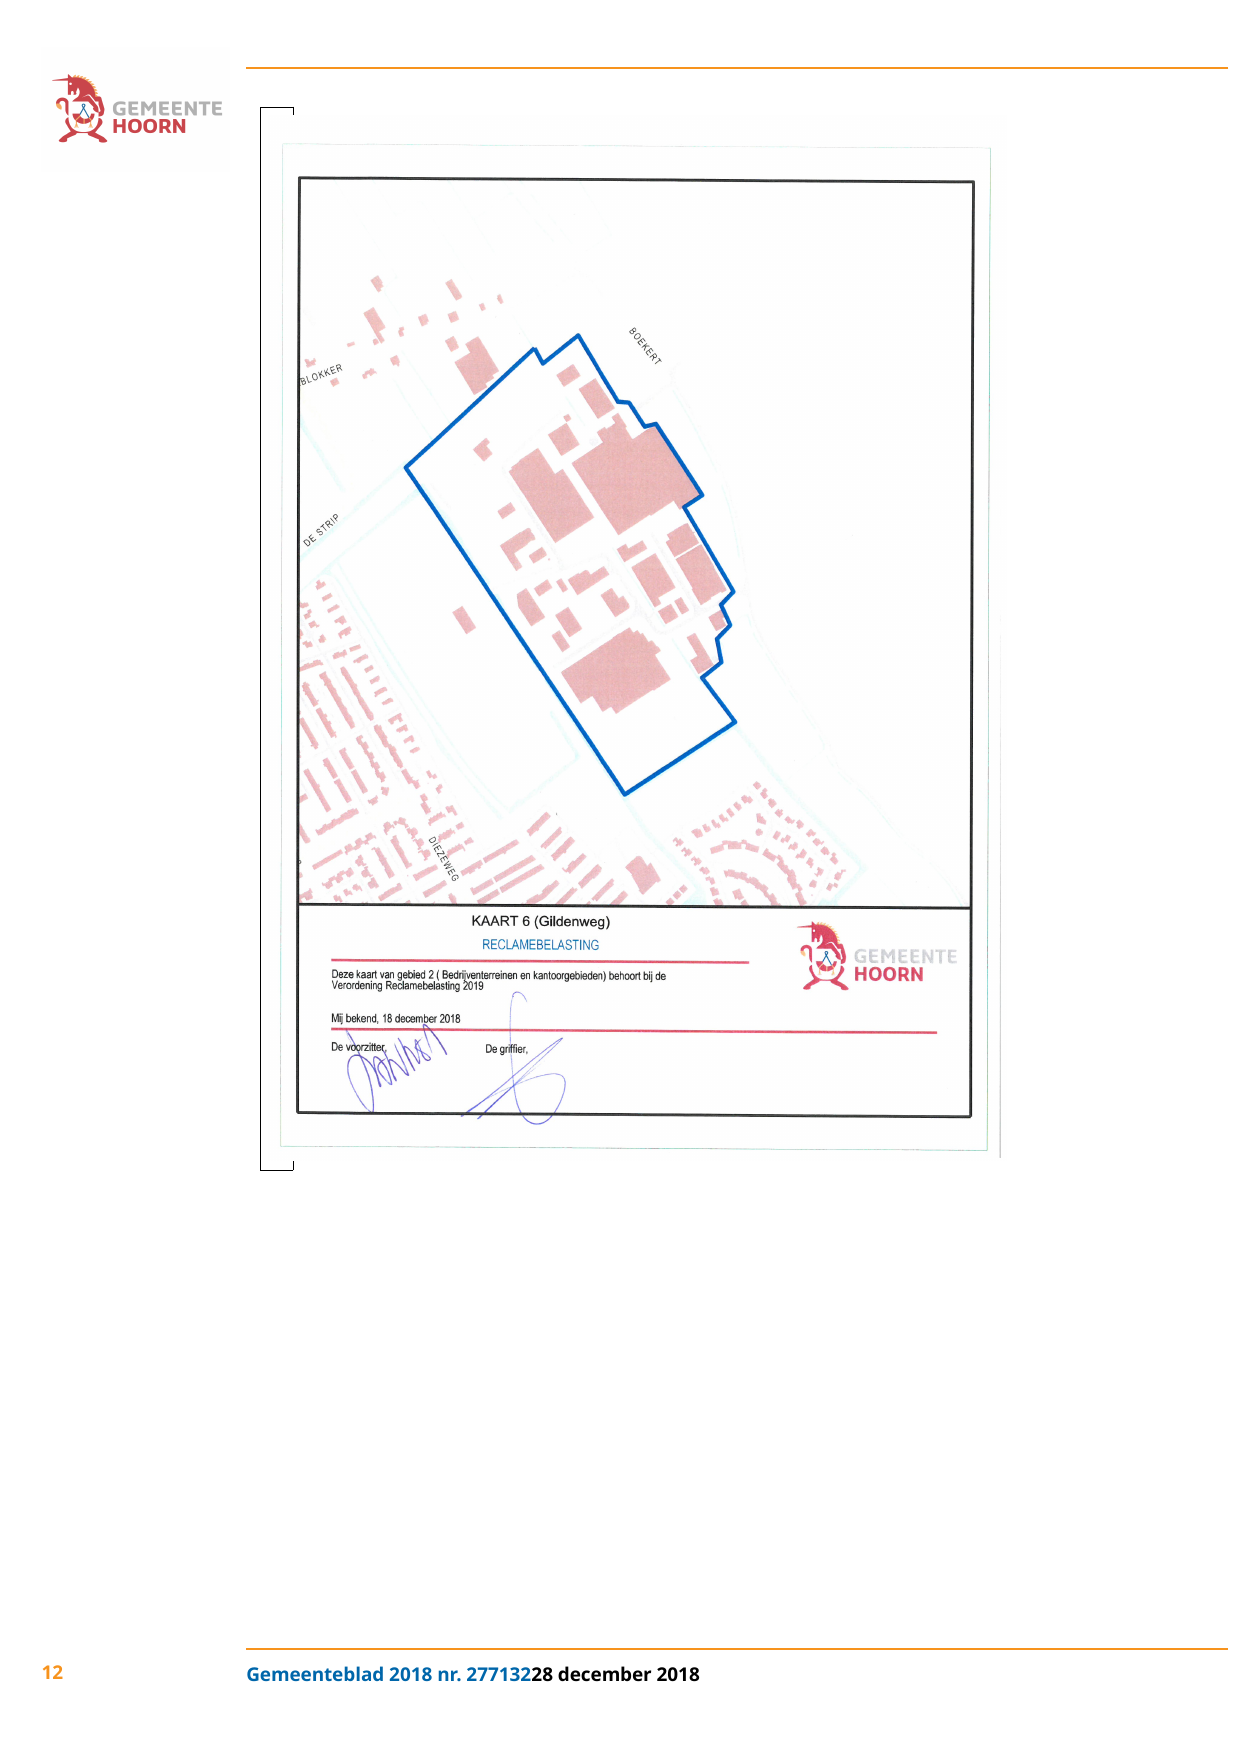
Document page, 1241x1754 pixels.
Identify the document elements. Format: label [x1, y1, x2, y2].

picture [268, 115, 1008, 1161]
picture [41, 47, 231, 172]
